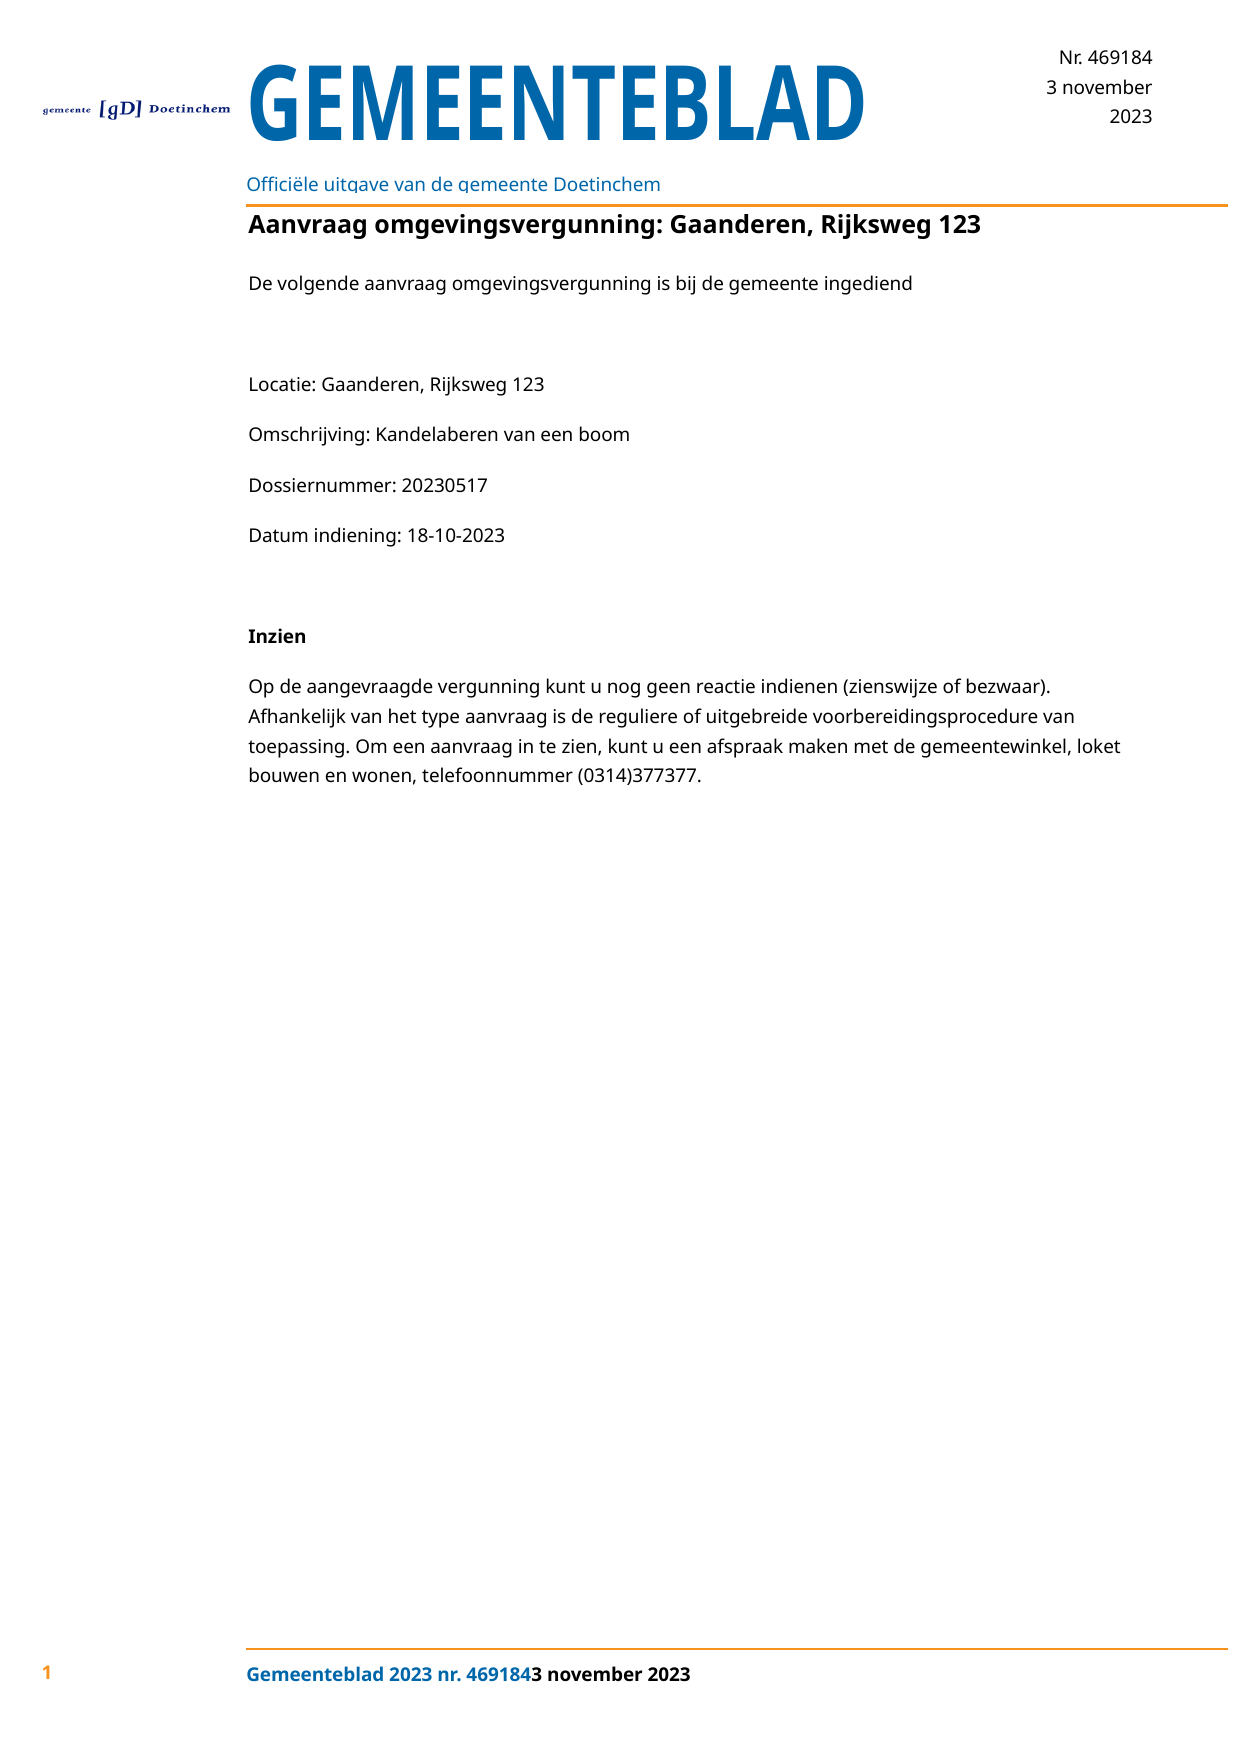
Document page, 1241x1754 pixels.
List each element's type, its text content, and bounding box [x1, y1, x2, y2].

text Op de aangevraagde vergunning kunt u nog geen reactie indienen (zienswijze of bezwaar). Afhankelijk van het type aanvraag is de reguliere of uitgebreide voorbereidingsprocedure van toepassing. Om een aanvraag in te zien, kunt u een afspraak maken met de gemeentewinkel, loket bouwen en wonen, telefoonnummer (0314)377377. [248, 674, 1152, 788]
text Omschrijving: Kandelaberen van een boom [248, 422, 1152, 447]
text Dossiernummer: 20230517 [248, 472, 1152, 498]
text De volgende aanvraag omgevingsvergunning is bij de gemeente ingediend [248, 270, 1152, 296]
picture [41, 47, 231, 172]
text Inzien [248, 623, 1152, 649]
text Locatie: Gaanderen, Rijksweg 123 [248, 371, 1152, 397]
text Aanvraag omgevingsvergunning: Gaanderen, Rijksweg 123 [248, 207, 1152, 241]
text Datum indiening: 18-10-2023 [248, 522, 1152, 548]
